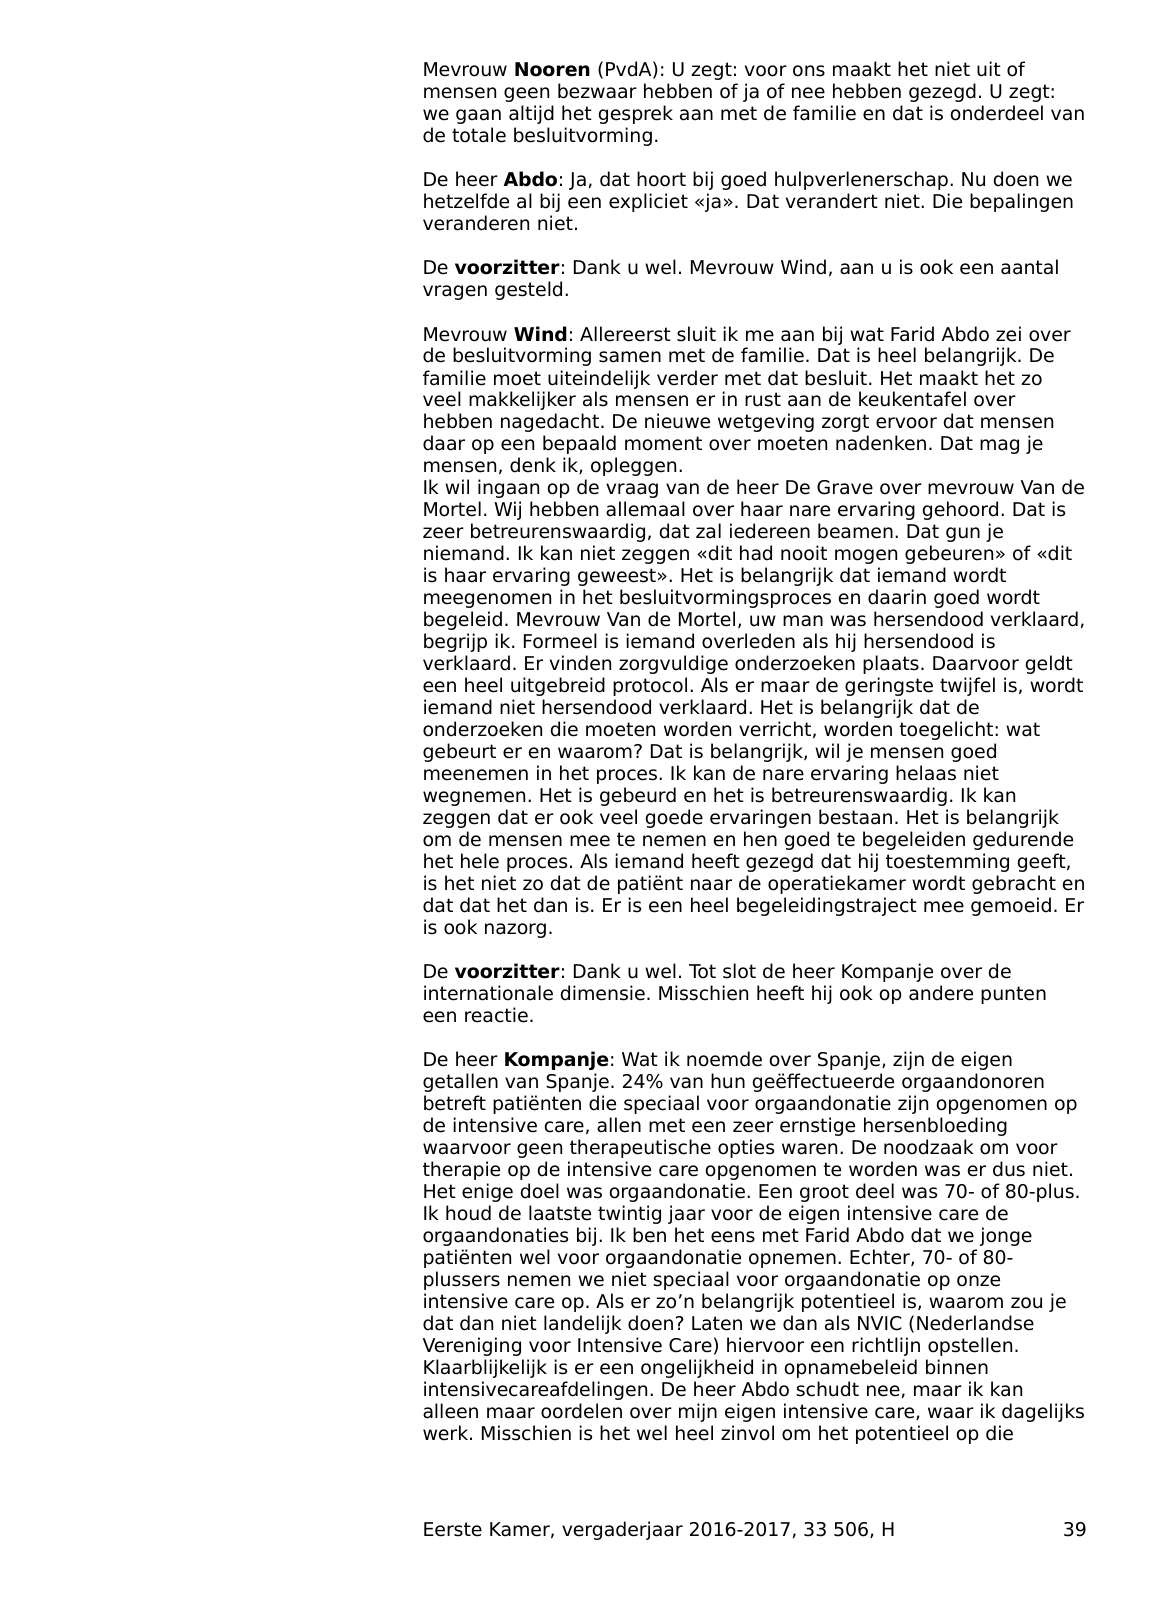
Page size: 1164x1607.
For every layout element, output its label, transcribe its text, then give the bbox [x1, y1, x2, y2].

text Mevrouw Nooren (PvdA): U zegt: voor ons maakt het niet uit of mensen geen bezwaar hebben of ja of nee hebben gezegd. U zegt: we gaan altijd het gesprek aan met de familie en dat is onderdeel van de totale besluitvorming. [422, 59, 1087, 147]
text De voorzitter: Dank u wel. Tot slot de heer Kompanje over de internationale dimensie. Misschien heeft hij ook op andere punten een reactie. [422, 961, 1087, 1027]
text Ik wil ingaan op de vraag van de heer De Grave over mevrouw Van de Mortel. Wij hebben allemaal over haar nare ervaring gehoord. Dat is zeer betreurenswaardig, dat zal iedereen beamen. Dat gun je niemand. Ik kan niet zeggen «dit had nooit mogen gebeuren» of «dit is haar ervaring geweest». Het is belangrijk dat iemand wordt meegenomen in het besluitvormingsproces en daarin goed wordt begeleid. Mevrouw Van de Mortel, uw man was hersendood verklaard, begrijp ik. Formeel is iemand overleden als hij hersendood is verklaard. Er vinden zorgvuldige onderzoeken plaats. Daarvoor geldt een heel uitgebreid protocol. Als er maar de geringste twijfel is, wordt iemand niet hersendood verklaard. Het is belangrijk dat de onderzoeken die moeten worden verricht, worden toegelicht: wat gebeurt er en waarom? Dat is belangrijk, wil je mensen goed meenemen in het proces. Ik kan de nare ervaring helaas niet wegnemen. Het is gebeurd en het is betreurenswaardig. Ik kan zeggen dat er ook veel goede ervaringen bestaan. Het is belangrijk om de mensen mee te nemen en hen goed te begeleiden gedurende het hele proces. Als iemand heeft gezegd dat hij toestemming geeft, is het niet zo dat de patiënt naar de operatiekamer wordt gebracht en dat dat het dan is. Er is een heel begeleidingstraject mee gemoeid. Er is ook nazorg. [422, 477, 1087, 939]
text De heer Kompanje: Wat ik noemde over Spanje, zijn de eigen getallen van Spanje. 24% van hun geëffectueerde orgaandonoren betreft patiënten die speciaal voor orgaandonatie zijn opgenomen op de intensive care, allen met een zeer ernstige hersenbloeding waarvoor geen therapeutische opties waren. De noodzaak om voor therapie op de intensive care opgenomen te worden was er dus niet. Het enige doel was orgaandonatie. Een groot deel was 70- of 80-plus. Ik houd de laatste twintig jaar voor de eigen intensive care de orgaandonaties bij. Ik ben het eens met Farid Abdo dat we jonge patiënten wel voor orgaandonatie opnemen. Echter, 70- of 80-plussers nemen we niet speciaal voor orgaandonatie op onze intensive care op. Als er zo’n belangrijk potentieel is, waarom zou je dat dan niet landelijk doen? Laten we dan als NVIC (Nederlandse Vereniging voor Intensive Care) hiervoor een richtlijn opstellen. Klaarblijkelijk is er een ongelijkheid in opnamebeleid binnen intensivecareafdelingen. De heer Abdo schudt nee, maar ik kan alleen maar oordelen over mijn eigen intensive care, waar ik dagelijks werk. Misschien is het wel heel zinvol om het potentieel op die [422, 1049, 1087, 1445]
text De voorzitter: Dank u wel. Mevrouw Wind, aan u is ook een aantal vragen gesteld. [422, 257, 1087, 301]
text Mevrouw Wind: Allereerst sluit ik me aan bij wat Farid Abdo zei over de besluitvorming samen met de familie. Dat is heel belangrijk. De familie moet uiteindelijk verder met dat besluit. Het maakt het zo veel makkelijker als mensen er in rust aan de keukentafel over hebben nagedacht. De nieuwe wetgeving zorgt ervoor dat mensen daar op een bepaald moment over moeten nadenken. Dat mag je mensen, denk ik, opleggen. [422, 323, 1087, 477]
text De heer Abdo: Ja, dat hoort bij goed hulpverlenerschap. Nu doen we hetzelfde al bij een expliciet «ja». Dat verandert niet. Die bepalingen veranderen niet. [422, 169, 1087, 235]
